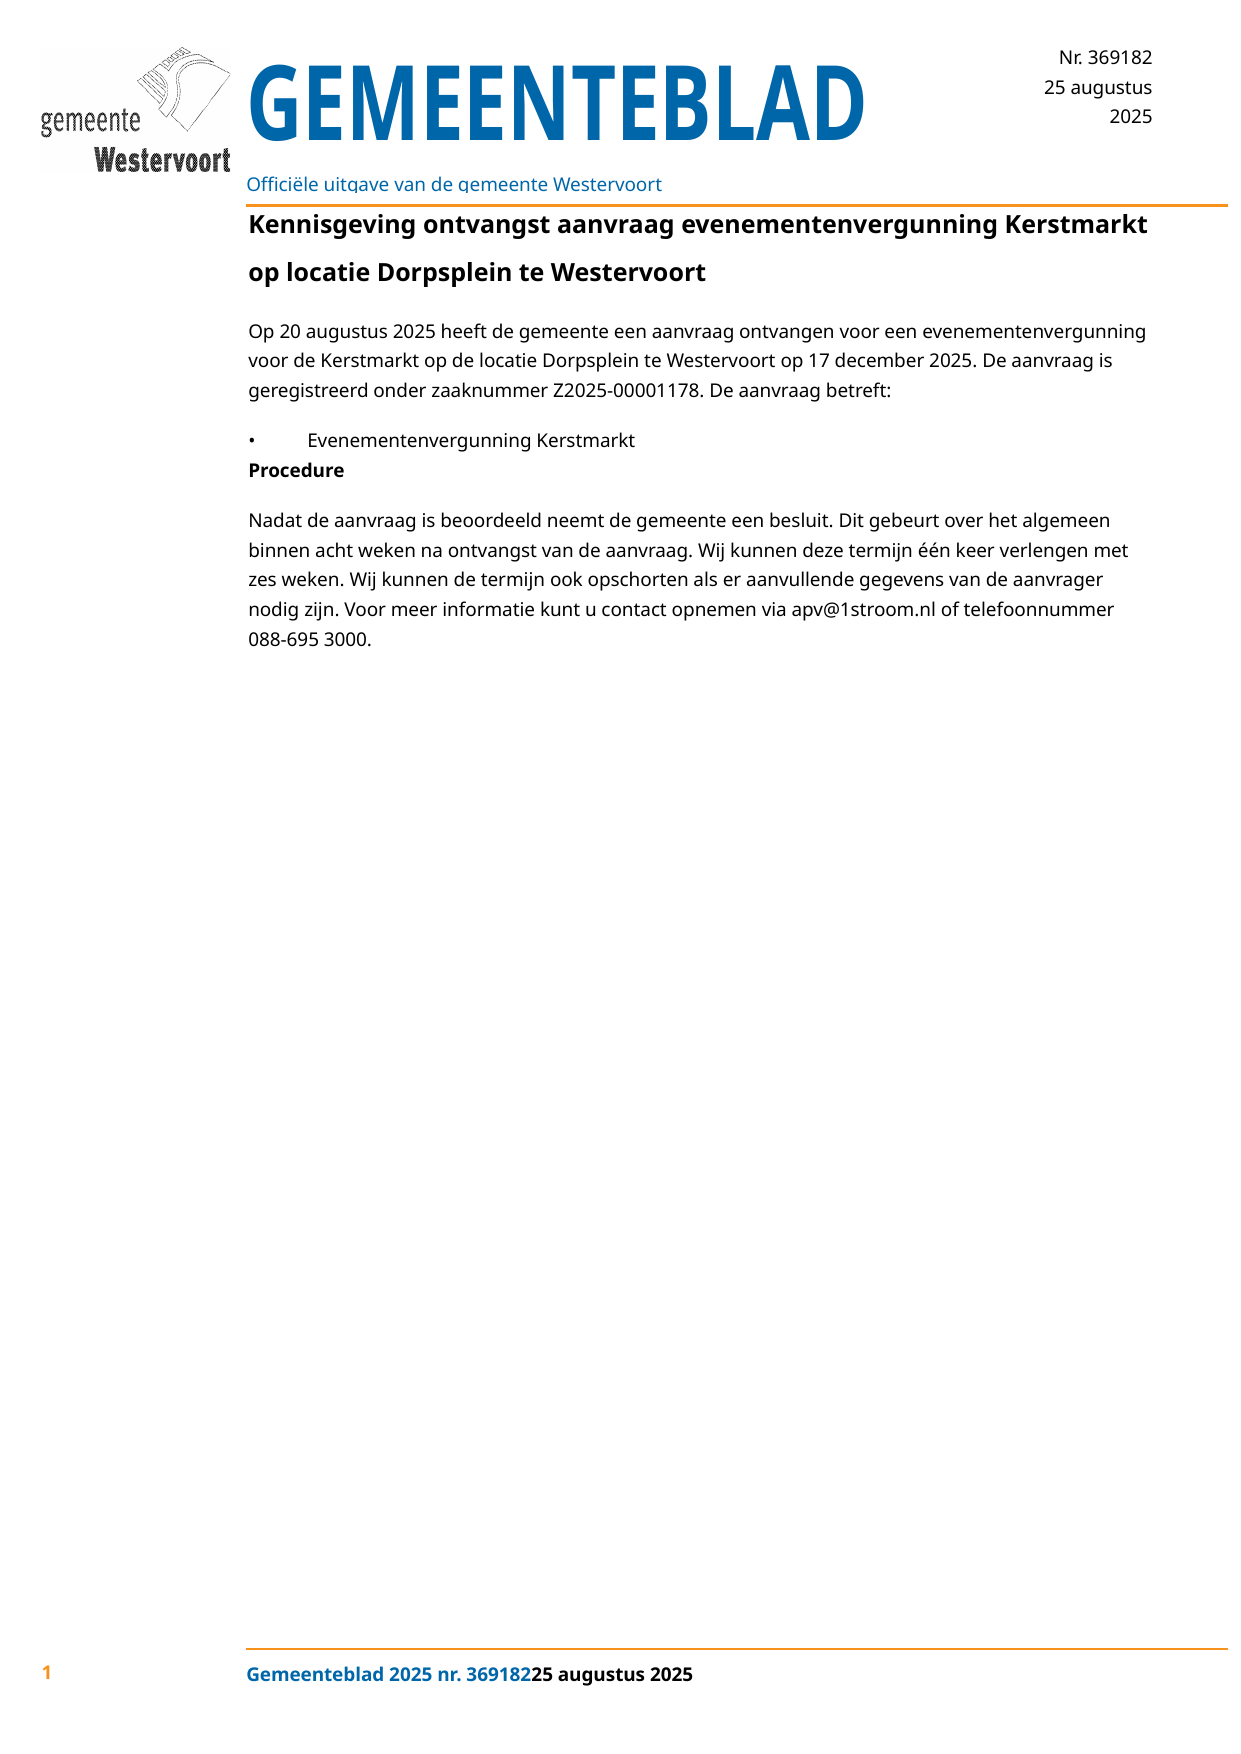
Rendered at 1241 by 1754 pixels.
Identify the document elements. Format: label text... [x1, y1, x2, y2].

picture [41, 47, 231, 172]
text Kennisgeving ontvangst aanvraag evenementenvergunning Kerstmarkt op locatie Dorpsplein te Westervoort [248, 207, 1152, 288]
list Evenementenvergunning Kerstmarkt [248, 427, 1152, 453]
text Procedure [248, 457, 1152, 483]
text Op 20 augustus 2025 heeft de gemeente een aanvraag ontvangen voor een evenementenvergunning voor de Kerstmarkt op de locatie Dorpsplein te Westervoort op 17 december 2025. De aanvraag is geregistreerd onder zaaknummer Z2025-00001178. De aanvraag betreft: [248, 318, 1152, 403]
text Nadat de aanvraag is beoordeeld neemt de gemeente een besluit. Dit gebeurt over het algemeen binnen acht weken na ontvangst van de aanvraag. Wij kunnen deze termijn één keer verlengen met zes weken. Wij kunnen de termijn ook opschorten als er aanvullende gegevens van de aanvrager nodig zijn. Voor meer informatie kunt u contact opnemen via apv@1stroom.nl of telefoonnummer 088-695 3000. [248, 507, 1152, 652]
